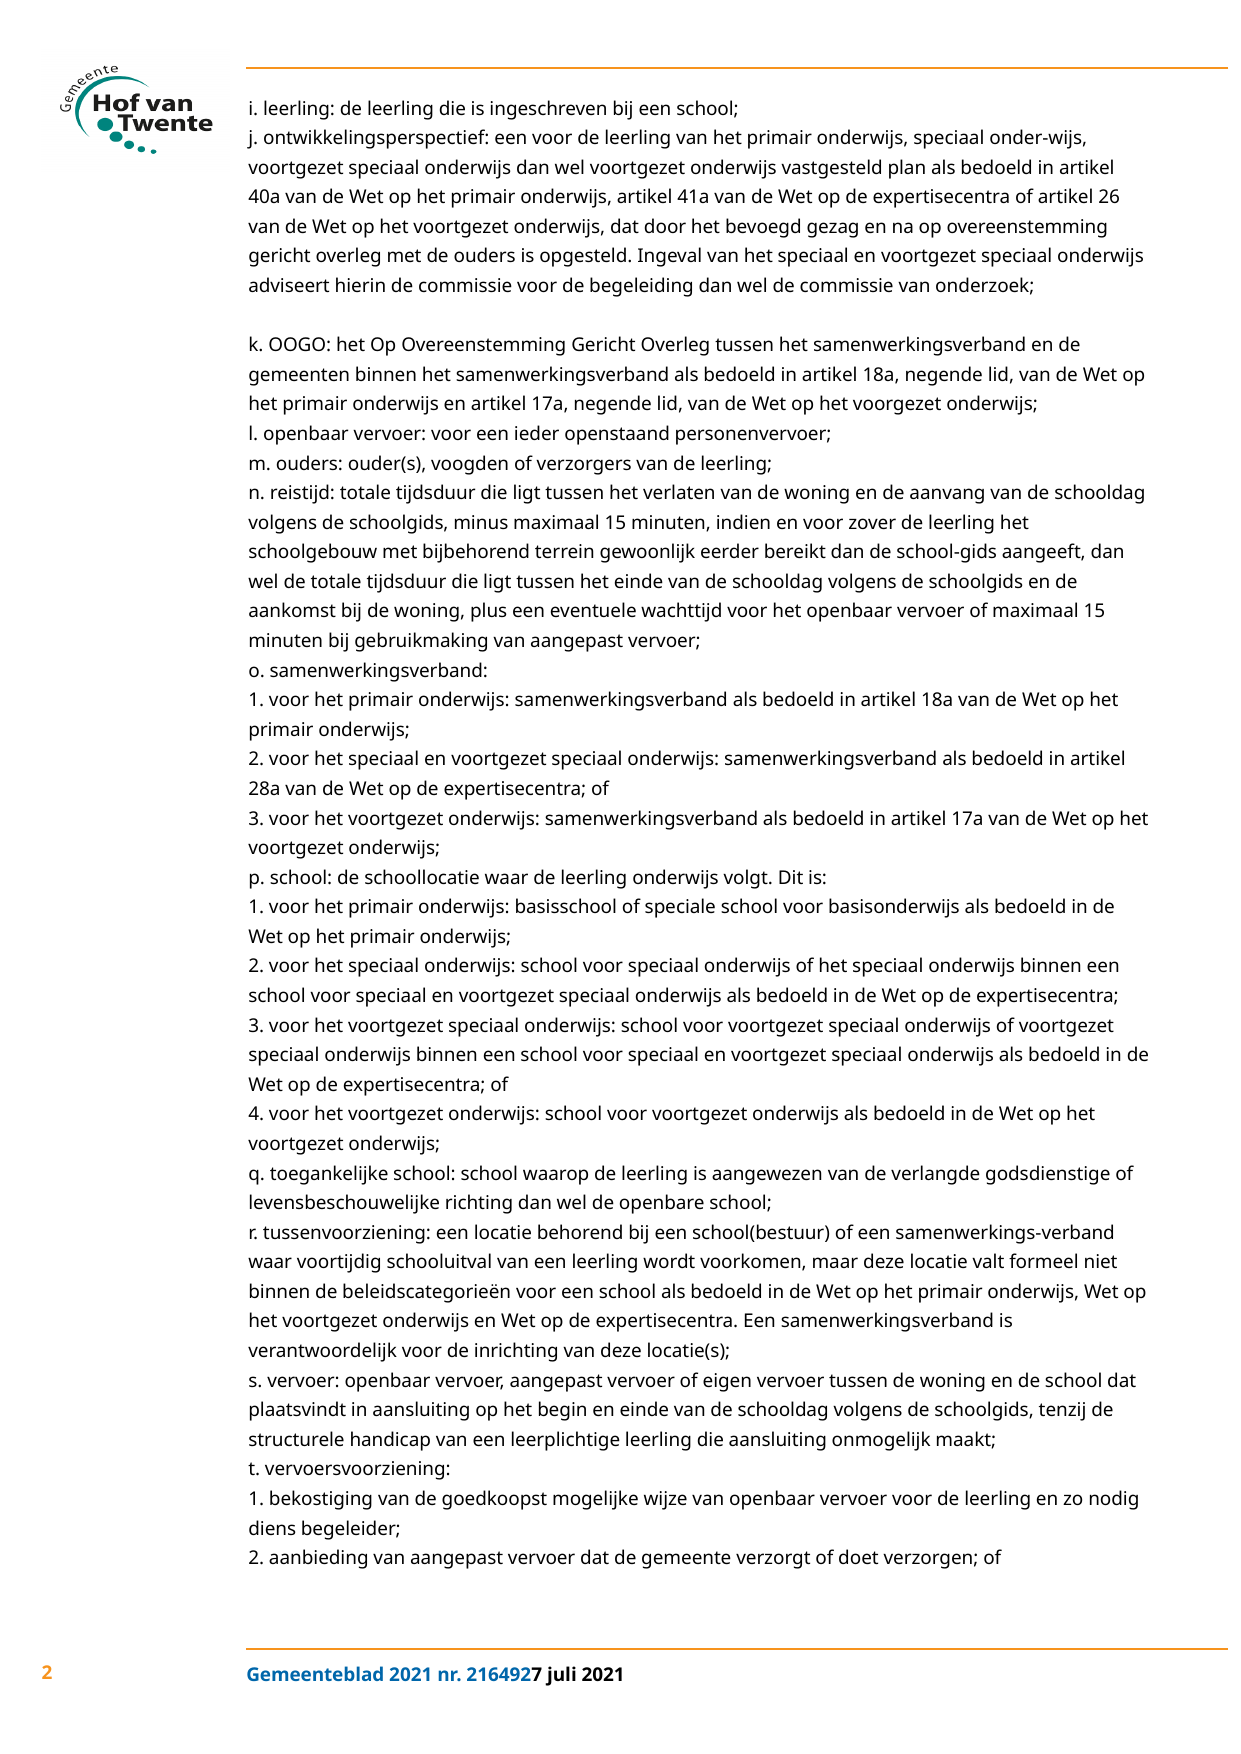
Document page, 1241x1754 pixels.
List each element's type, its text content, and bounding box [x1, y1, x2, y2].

text t. vervoersvoorziening: [248, 1456, 1152, 1481]
text n. reistijd: totale tijdsduur die ligt tussen het verlaten van de woning en de aanvang van de schooldag volgens de schoolgids, minus maximaal 15 minuten, indien en voor zover de leerling het schoolgebouw met bijbehorend terrein gewoonlijk eerder bereikt dan de school-gids aangeeft, dan wel de totale tijdsduur die ligt tussen het einde van de schooldag volgens de schoolgids en de aankomst bij de woning, plus een eventuele wachttijd voor het openbaar vervoer of maximaal 15 minuten bij gebruikmaking van aangepast vervoer; [248, 479, 1152, 653]
picture [41, 47, 231, 172]
text i. leerling: de leerling die is ingeschreven bij een school; [248, 95, 1152, 121]
text l. openbaar vervoer: voor een ieder openstaand personenvervoer; [248, 420, 1152, 446]
text o. samenwerkingsverband: [248, 657, 1152, 683]
text r. tussenvoorziening: een locatie behorend bij een school(bestuur) of een samenwerkings-verband waar voortijdig schooluitval van een leerling wordt voorkomen, maar deze locatie valt formeel niet binnen de beleidscategorieën voor een school als bedoeld in de Wet op het primair onderwijs, Wet op het voortgezet onderwijs en Wet op de expertisecentra. Een samenwerkingsverband is verantwoordelijk voor de inrichting van deze locatie(s); [248, 1219, 1152, 1363]
text 2. voor het speciaal en voortgezet speciaal onderwijs: samenwerkingsverband als bedoeld in artikel 28a van de Wet op de expertisecentra; of [248, 746, 1152, 801]
text 1. voor het primair onderwijs: samenwerkingsverband als bedoeld in artikel 18a van de Wet op het primair onderwijs; [248, 686, 1152, 742]
text 1. bekostiging van de goedkoopst mogelijke wijze van openbaar vervoer voor de leerling en zo nodig diens begeleider; [248, 1485, 1152, 1541]
text j. ontwikkelingsperspectief: een voor de leerling van het primair onderwijs, speciaal onder-wijs, voortgezet speciaal onderwijs dan wel voortgezet onderwijs vastgesteld plan als bedoeld in artikel 40a van de Wet op het primair onderwijs, artikel 41a van de Wet op de expertisecentra of artikel 26 van de Wet op het voortgezet onderwijs, dat door het bevoegd gezag en na op overeenstemming gericht overleg met de ouders is opgesteld. Ingeval van het speciaal en voortgezet speciaal onderwijs adviseert hierin de commissie voor de begeleiding dan wel de commissie van onderzoek; [248, 124, 1152, 298]
text p. school: de schoollocatie waar de leerling onderwijs volgt. Dit is: [248, 864, 1152, 890]
text s. vervoer: openbaar vervoer, aangepast vervoer of eigen vervoer tussen de woning en de school dat plaatsvindt in aansluiting op het begin en einde van de schooldag volgens de schoolgids, tenzij de structurele handicap van een leerplichtige leerling die aansluiting onmogelijk maakt; [248, 1367, 1152, 1452]
text q. toegankelijke school: school waarop de leerling is aangewezen van de verlangde godsdienstige of levensbeschouwelijke richting dan wel de openbare school; [248, 1160, 1152, 1215]
text 1. voor het primair onderwijs: basisschool of speciale school voor basisonderwijs als bedoeld in de Wet op het primair onderwijs; [248, 893, 1152, 949]
text 3. voor het voortgezet speciaal onderwijs: school voor voortgezet speciaal onderwijs of voortgezet speciaal onderwijs binnen een school voor speciaal en voortgezet speciaal onderwijs als bedoeld in de Wet op de expertisecentra; of [248, 1012, 1152, 1097]
text 4. voor het voortgezet onderwijs: school voor voortgezet onderwijs als bedoeld in de Wet op het voortgezet onderwijs; [248, 1101, 1152, 1156]
text 2. voor het speciaal onderwijs: school voor speciaal onderwijs of het speciaal onderwijs binnen een school voor speciaal en voortgezet speciaal onderwijs als bedoeld in de Wet op de expertisecentra; [248, 953, 1152, 1008]
text 2. aanbieding van aangepast vervoer dat de gemeente verzorgt of doet verzorgen; of [248, 1544, 1152, 1570]
text 3. voor het voortgezet onderwijs: samenwerkingsverband als bedoeld in artikel 17a van de Wet op het voortgezet onderwijs; [248, 805, 1152, 860]
text k. OOGO: het Op Overeenstemming Gericht Overleg tussen het samenwerkingsverband en de gemeenten binnen het samenwerkingsverband als bedoeld in artikel 18a, negende lid, van de Wet op het primair onderwijs en artikel 17a, negende lid, van de Wet op het voorgezet onderwijs; [248, 331, 1152, 416]
text m. ouders: ouder(s), voogden of verzorgers van de leerling; [248, 450, 1152, 476]
